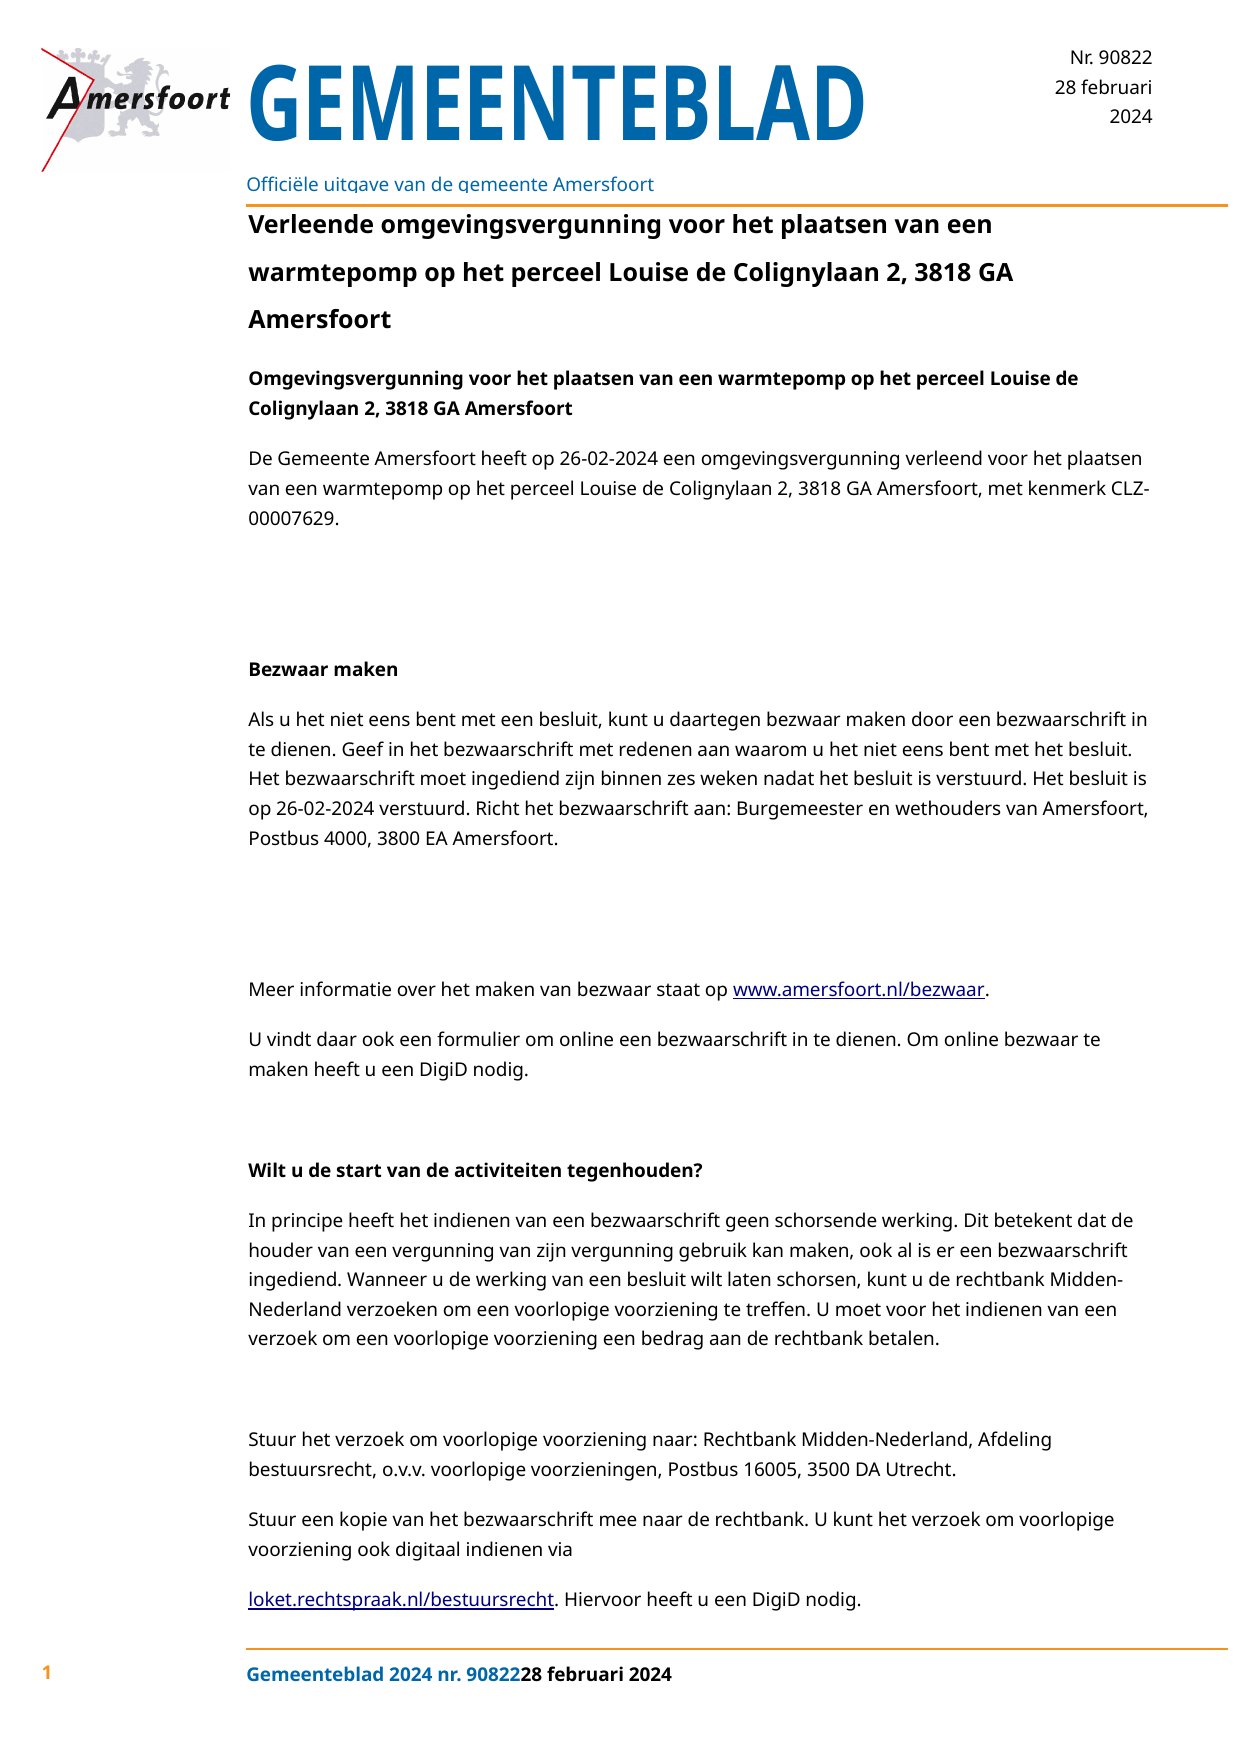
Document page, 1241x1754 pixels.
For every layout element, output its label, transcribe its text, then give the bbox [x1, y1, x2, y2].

text Verleende omgevingsvergunning voor het plaatsen van een warmtepomp op het perceel Louise de Colignylaan 2, 3818 GA Amersfoort [248, 207, 1152, 336]
text U vindt daar ook een formulier om online een bezwaarschrift in te dienen. Om online bezwaar te maken heeft u een DigiD nodig. [248, 1026, 1152, 1082]
picture [41, 47, 231, 172]
text Als u het niet eens bent met een besluit, kunt u daartegen bezwaar maken door een bezwaarschrift in te dienen. Geef in het bezwaarschrift met redenen aan waarom u het niet eens bent met het besluit. Het bezwaarschrift moet ingediend zijn binnen zes weken nadat het besluit is verstuurd. Het besluit is op 26-02-2024 verstuurd. Richt het bezwaarschrift aan: Burgemeester en wethouders van Amersfoort, Postbus 4000, 3800 EA Amersfoort. [248, 706, 1152, 850]
text In principe heeft het indienen van een bezwaarschrift geen schorsende werking. Dit betekent dat de houder van een vergunning van zijn vergunning gebruik kan maken, ook al is er een bezwaarschrift ingediend. Wanneer u de werking van een besluit wilt laten schorsen, kunt u de rechtbank Midden-Nederland verzoeken om een voorlopige voorziening te treffen. U moet voor het indienen van een verzoek om een voorlopige voorziening een bedrag aan de rechtbank betalen. [248, 1207, 1152, 1351]
text De Gemeente Amersfoort heeft op 26-02-2024 een omgevingsvergunning verleend voor het plaatsen van een warmtepomp op het perceel Louise de Colignylaan 2, 3818 GA Amersfoort, met kenmerk CLZ-00007629. [248, 446, 1152, 530]
text Omgevingsvergunning voor het plaatsen van een warmtepomp op het perceel Louise de Colignylaan 2, 3818 GA Amersfoort [248, 366, 1152, 421]
text Meer informatie over het maken van bezwaar staat op www.amersfoort.nl/bezwaar. [248, 976, 1152, 1002]
text Stuur een kopie van het bezwaarschrift mee naar de rechtbank. U kunt het verzoek om voorlopige voorziening ook digitaal indienen via [248, 1506, 1152, 1562]
text loket.rechtspraak.nl/bestuursrecht. Hiervoor heeft u een DigiD nodig. [248, 1586, 1152, 1612]
text Wilt u de start van de activiteiten tegenhouden? [248, 1157, 1152, 1182]
text Stuur het verzoek om voorlopige voorziening naar: Rechtbank Midden-Nederland, Afdeling bestuursrecht, o.v.v. voorlopige voorzieningen, Postbus 16005, 3500 DA Utrecht. [248, 1426, 1152, 1482]
text Bezwaar maken [248, 656, 1152, 682]
